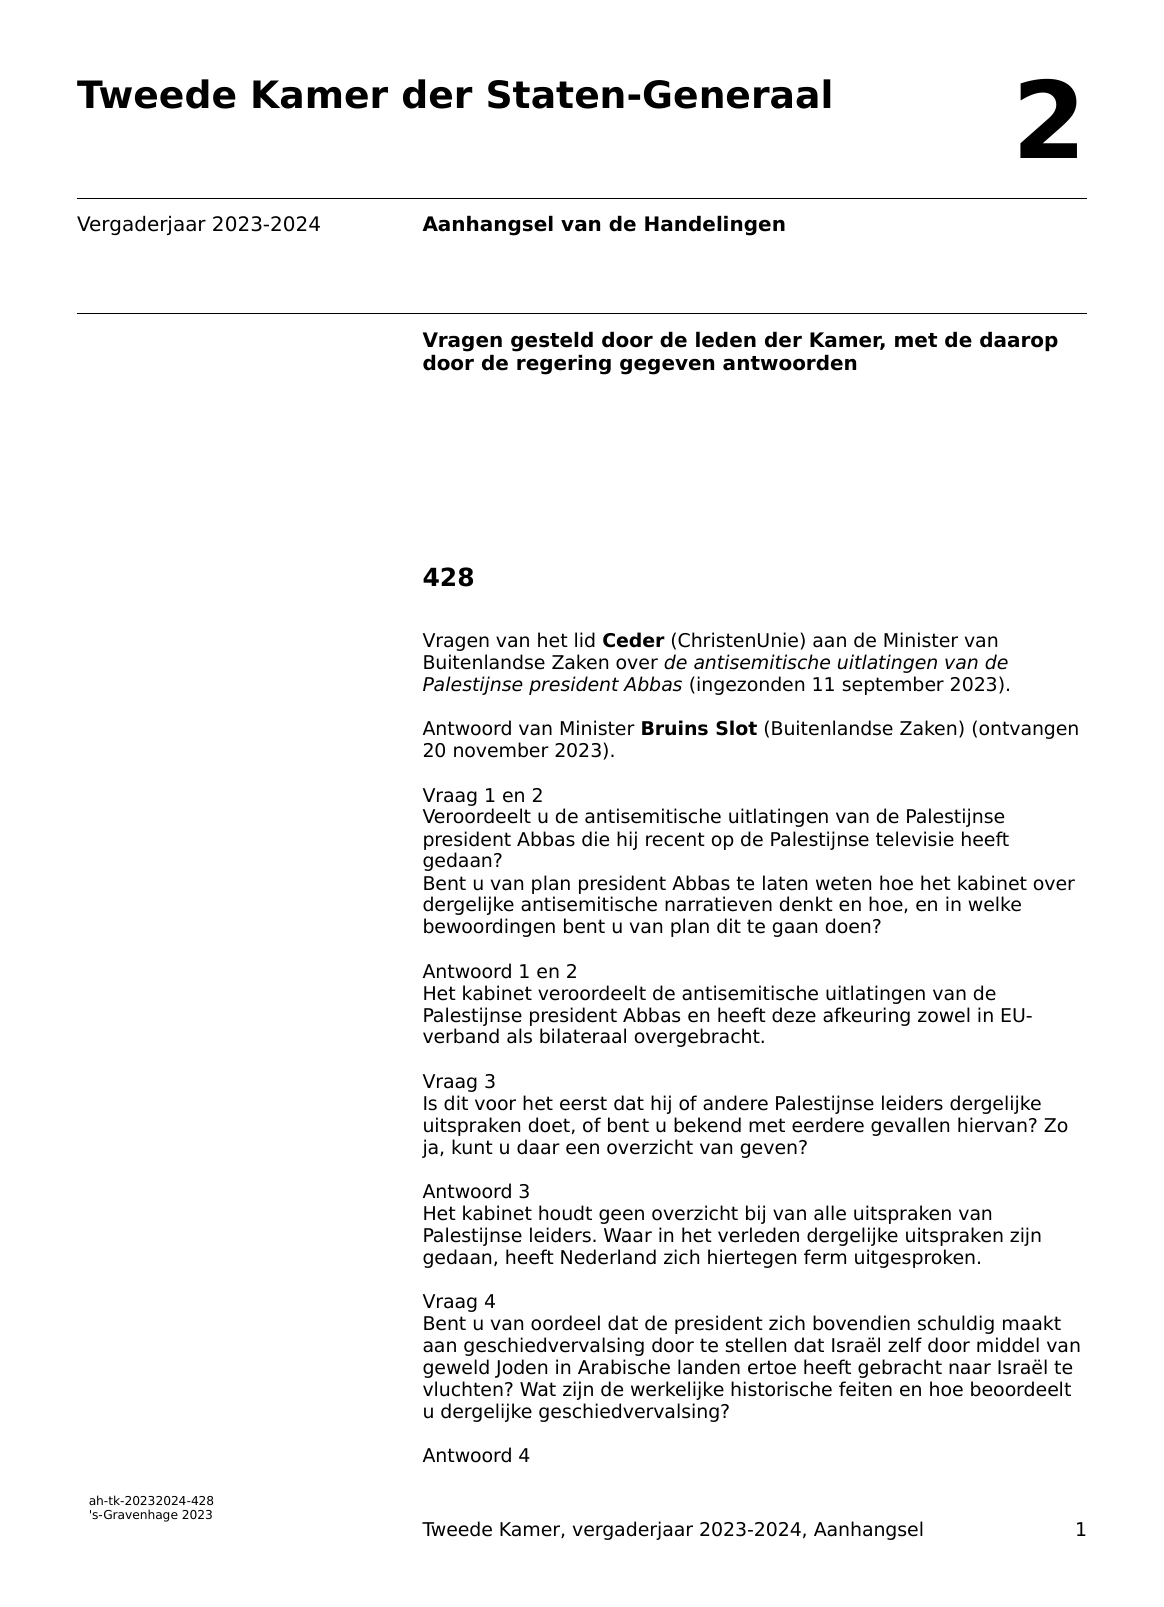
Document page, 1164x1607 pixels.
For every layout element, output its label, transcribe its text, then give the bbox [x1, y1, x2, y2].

text Vragen van het lid Ceder (ChristenUnie) aan de Minister van Buitenlandse Zaken over de antisemitische uitlatingen van de Palestijnse president Abbas (ingezonden 11 september 2023). [422, 630, 1087, 696]
text Antwoord van Minister Bruins Slot (Buitenlandse Zaken) (ontvangen 20 november 2023). [422, 718, 1087, 762]
table_cell Vergaderjaar 2023-2024 [77, 199, 422, 313]
table_cell [77, 314, 422, 375]
text Antwoord 1 en 2 [422, 961, 1087, 982]
table_header Tweede Kamer der Staten-Generaal [77, 59, 886, 198]
text Het kabinet veroordeelt de antisemitische uitlatingen van de Palestijnse president Abbas en heeft deze afkeuring zowel in EU-verband als bilateraal overgebracht. [422, 982, 1087, 1048]
text Vraag 3 [422, 1071, 1087, 1093]
text Is dit voor het eerst dat hij of andere Palestijnse leiders dergelijke uitspraken doet, of bent u bekend met eerdere gevallen hiervan? Zo ja, kunt u daar een overzicht van geven? [422, 1093, 1087, 1158]
text Veroordeelt u de antisemitische uitlatingen van de Palestijnse president Abbas die hij recent op de Palestijnse televisie heeft gedaan? [422, 806, 1087, 872]
text Bent u van oordeel dat de president zich bovendien schuldig maakt aan geschiedvervalsing door te stellen dat Israël zelf door middel van geweld Joden in Arabische landen ertoe heeft gebracht naar Israël te vluchten? Wat zijn de werkelijke historische feiten en hoe beoordeelt u dergelijke geschiedvervalsing? [422, 1313, 1087, 1423]
text Het kabinet houdt geen overzicht bij van alle uitspraken van Palestijnse leiders. Waar in het verleden dergelijke uitspraken zijn gedaan, heeft Nederland zich hiertegen ferm uitgesproken. [422, 1203, 1087, 1269]
text ah-tk-20232024-428 [88, 1494, 323, 1508]
text Bent u van plan president Abbas te laten weten hoe het kabinet over dergelijke antisemitische narratieven denkt en hoe, en in welke bewoordingen bent u van plan dit te gaan doen? [422, 872, 1087, 938]
table_cell Vragen gesteld door de leden der Kamer, met de daarop door de regering gegeven antwoorden [422, 314, 1087, 375]
table_header 2 [886, 59, 1087, 198]
text 's-Gravenhage 2023 [88, 1508, 323, 1522]
text Vraag 4 [422, 1291, 1087, 1313]
text 428 [422, 563, 1087, 592]
text Vraag 1 en 2 [422, 784, 1087, 806]
text Antwoord 3 [422, 1181, 1087, 1203]
text Antwoord 4 [422, 1445, 1087, 1467]
table_cell Aanhangsel van de Handelingen [422, 199, 1087, 313]
